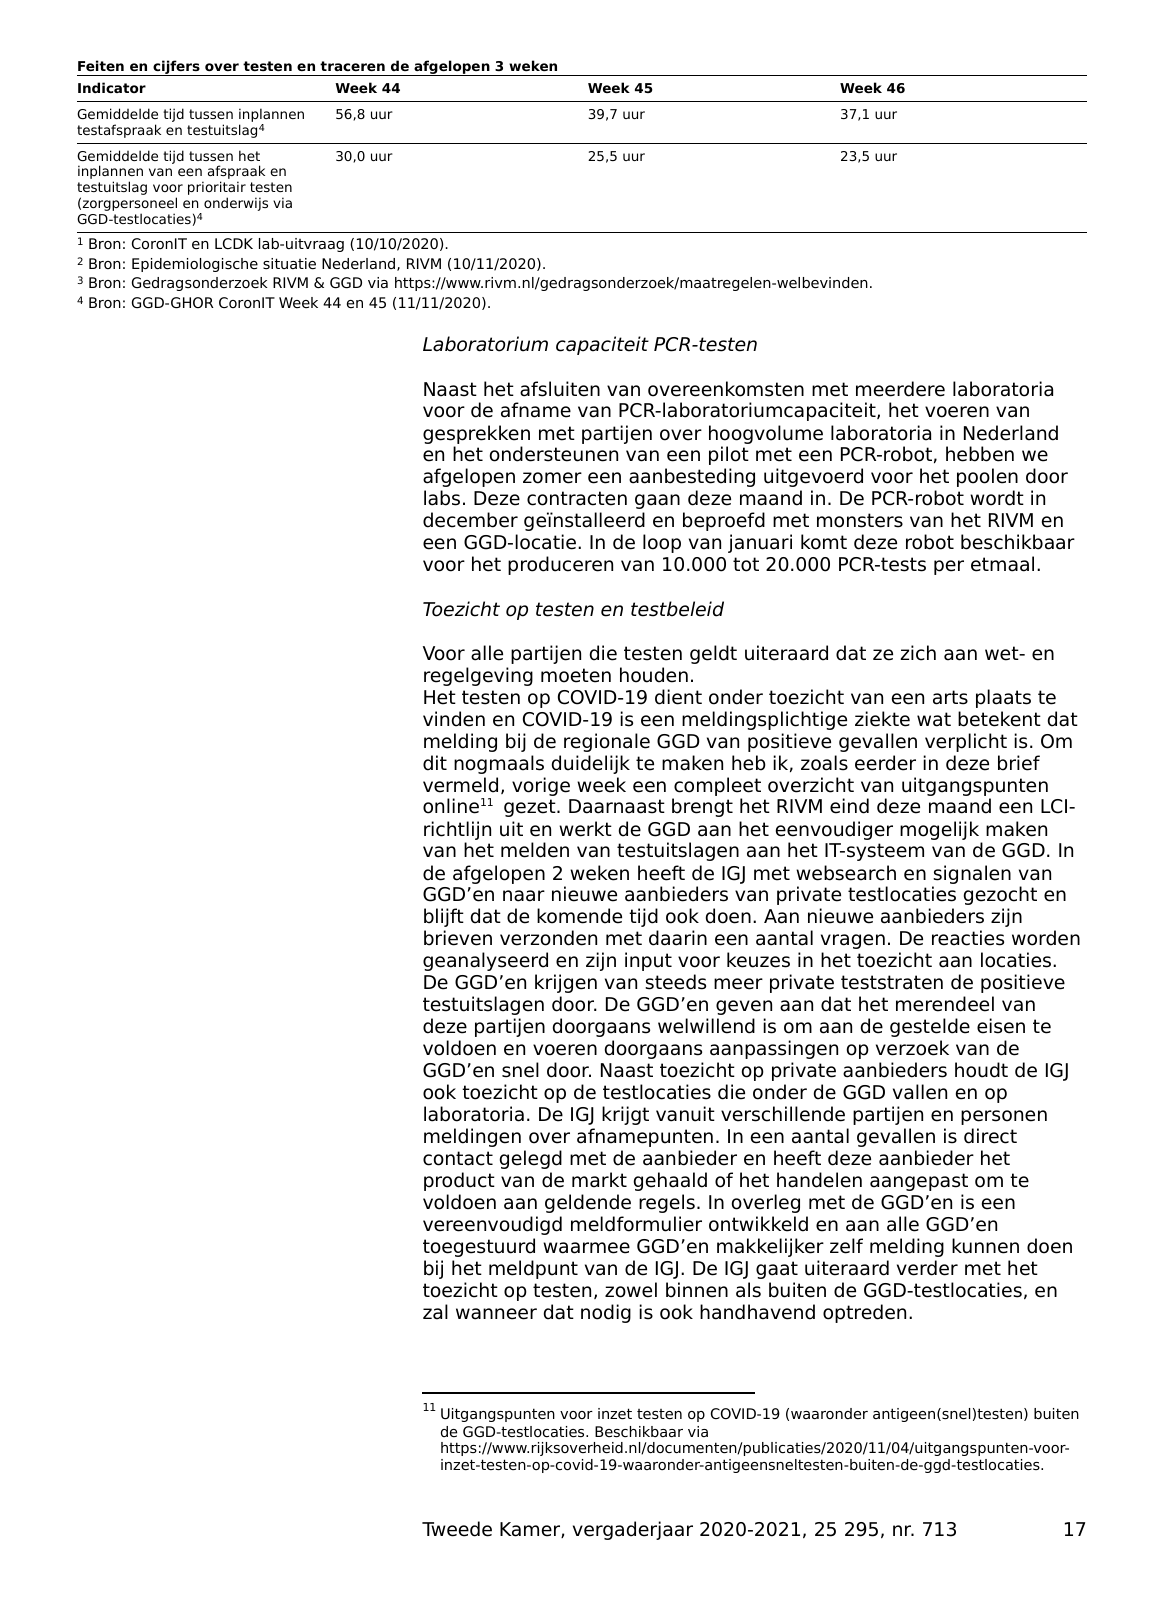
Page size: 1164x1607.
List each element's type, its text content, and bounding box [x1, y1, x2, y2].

text Voor alle partijen die testen geldt uiteraard dat ze zich aan wet- en regelgeving moeten houden. [422, 643, 1087, 687]
text Het testen op COVID-19 dient onder toezicht van een arts plaats te vinden en COVID-19 is een meldingsplichtige ziekte wat betekent dat melding bij de regionale GGD van positieve gevallen verplicht is. Om dit nogmaals duidelijk te maken heb ik, zoals eerder in deze brief vermeld, vorige week een compleet overzicht van uitgangspunten online gezet. Daarnaast brengt het RIVM eind deze maand een LCI-richtlijn uit en werkt de GGD aan het eenvoudiger mogelijk maken van het melden van testuitslagen aan het IT-systeem van de GGD. In de afgelopen 2 weken heeft de IGJ met websearch en signalen van GGD’en naar nieuwe aanbieders van private testlocaties gezocht en blijft dat de komende tijd ook doen. Aan nieuwe aanbieders zijn brieven verzonden met daarin een aantal vragen. De reacties worden geanalyseerd en zijn input voor keuzes in het toezicht aan locaties. De GGD’en krijgen van steeds meer private teststraten de positieve testuitslagen door. De GGD’en geven aan dat het merendeel van deze partijen doorgaans welwillend is om aan de gestelde eisen te voldoen en voeren doorgaans aanpassingen op verzoek van de GGD’en snel door. Naast toezicht op private aanbieders houdt de IGJ ook toezicht op de testlocaties die onder de GGD vallen en op laboratoria. De IGJ krijgt vanuit verschillende partijen en personen meldingen over afnamepunten. In een aantal gevallen is direct contact gelegd met de aanbieder en heeft deze aanbieder het product van de markt gehaald of het handelen aangepast om te voldoen aan geldende regels. In overleg met de GGD’en is een vereenvoudigd meldformulier ontwikkeld en aan alle GGD’en toegestuurd waarmee GGD’en makkelijker zelf melding kunnen doen bij het meldpunt van de IGJ. De IGJ gaat uiteraard verder met het toezicht op testen, zowel binnen als buiten de GGD-testlocaties, en zal wanneer dat nodig is ook handhavend optreden. [422, 687, 1087, 1324]
table_cell 30,0 uur [329, 144, 582, 232]
subtitle Toezicht op testen en testbeleid [422, 598, 1087, 620]
table_cell 1 Bron: CoronIT en LCDK lab-uitvraag (10/10/2020). 2 Bron: Epidemiologische situatie Nederland, RIVM (10/11/2020). 3 Bron: Gedragsonderzoek RIVM & GGD via https://www.rivm.nl/gedragsonderzoek/maatregelen-welbevinden. 4 Bron: GGD-GHOR CoronIT Week 44 en 45 (11/11/2020). [77, 233, 1087, 312]
table_cell Week 44 [329, 76, 582, 101]
table_cell 25,5 uur [582, 144, 834, 232]
table_cell Gemiddelde tijd tussen het inplannen van een afspraak en testuitslag voor prioritair testen (zorgpersoneel en onderwijs via GGD-testlocaties)4 [77, 144, 329, 232]
table_cell 37,1 uur [834, 102, 1087, 143]
table_cell Week 46 [834, 76, 1087, 101]
table_header Feiten en cijfers over testen en traceren de afgelopen 3 weken [77, 59, 1087, 75]
table_cell 23,5 uur [834, 144, 1087, 232]
table_cell Week 45 [582, 76, 834, 101]
table_cell Gemiddelde tijd tussen inplannen testafspraak en testuitslag4 [77, 102, 329, 143]
text Naast het afsluiten van overeenkomsten met meerdere laboratoria voor de afname van PCR-laboratoriumcapaciteit, het voeren van gesprekken met partijen over hoogvolume laboratoria in Nederland en het ondersteunen van een pilot met een PCR-robot, hebben we afgelopen zomer een aanbesteding uitgevoerd voor het poolen door labs. Deze contracten gaan deze maand in. De PCR-robot wordt in december geïnstalleerd en beproefd met monsters van het RIVM en een GGD-locatie. In de loop van januari komt deze robot beschikbaar voor het produceren van 10.000 tot 20.000 PCR-tests per etmaal. [422, 378, 1087, 576]
text Uitgangspunten voor inzet testen op COVID-19 (waaronder antigeen(snel)testen) buiten de GGD-testlocaties. Beschikbaar via https://www.rijksoverheid.nl/documenten/publicaties/2020/11/04/uitgangspunten-voor-inzet-testen-op-covid-19-waaronder-antigeensneltesten-buiten-de-ggd-testlocaties. [422, 1402, 1087, 1474]
subtitle Laboratorium capaciteit PCR-testen [422, 334, 1087, 356]
table_cell 39,7 uur [582, 102, 834, 143]
table_cell Indicator [77, 76, 329, 101]
table_cell 56,8 uur [329, 102, 582, 143]
